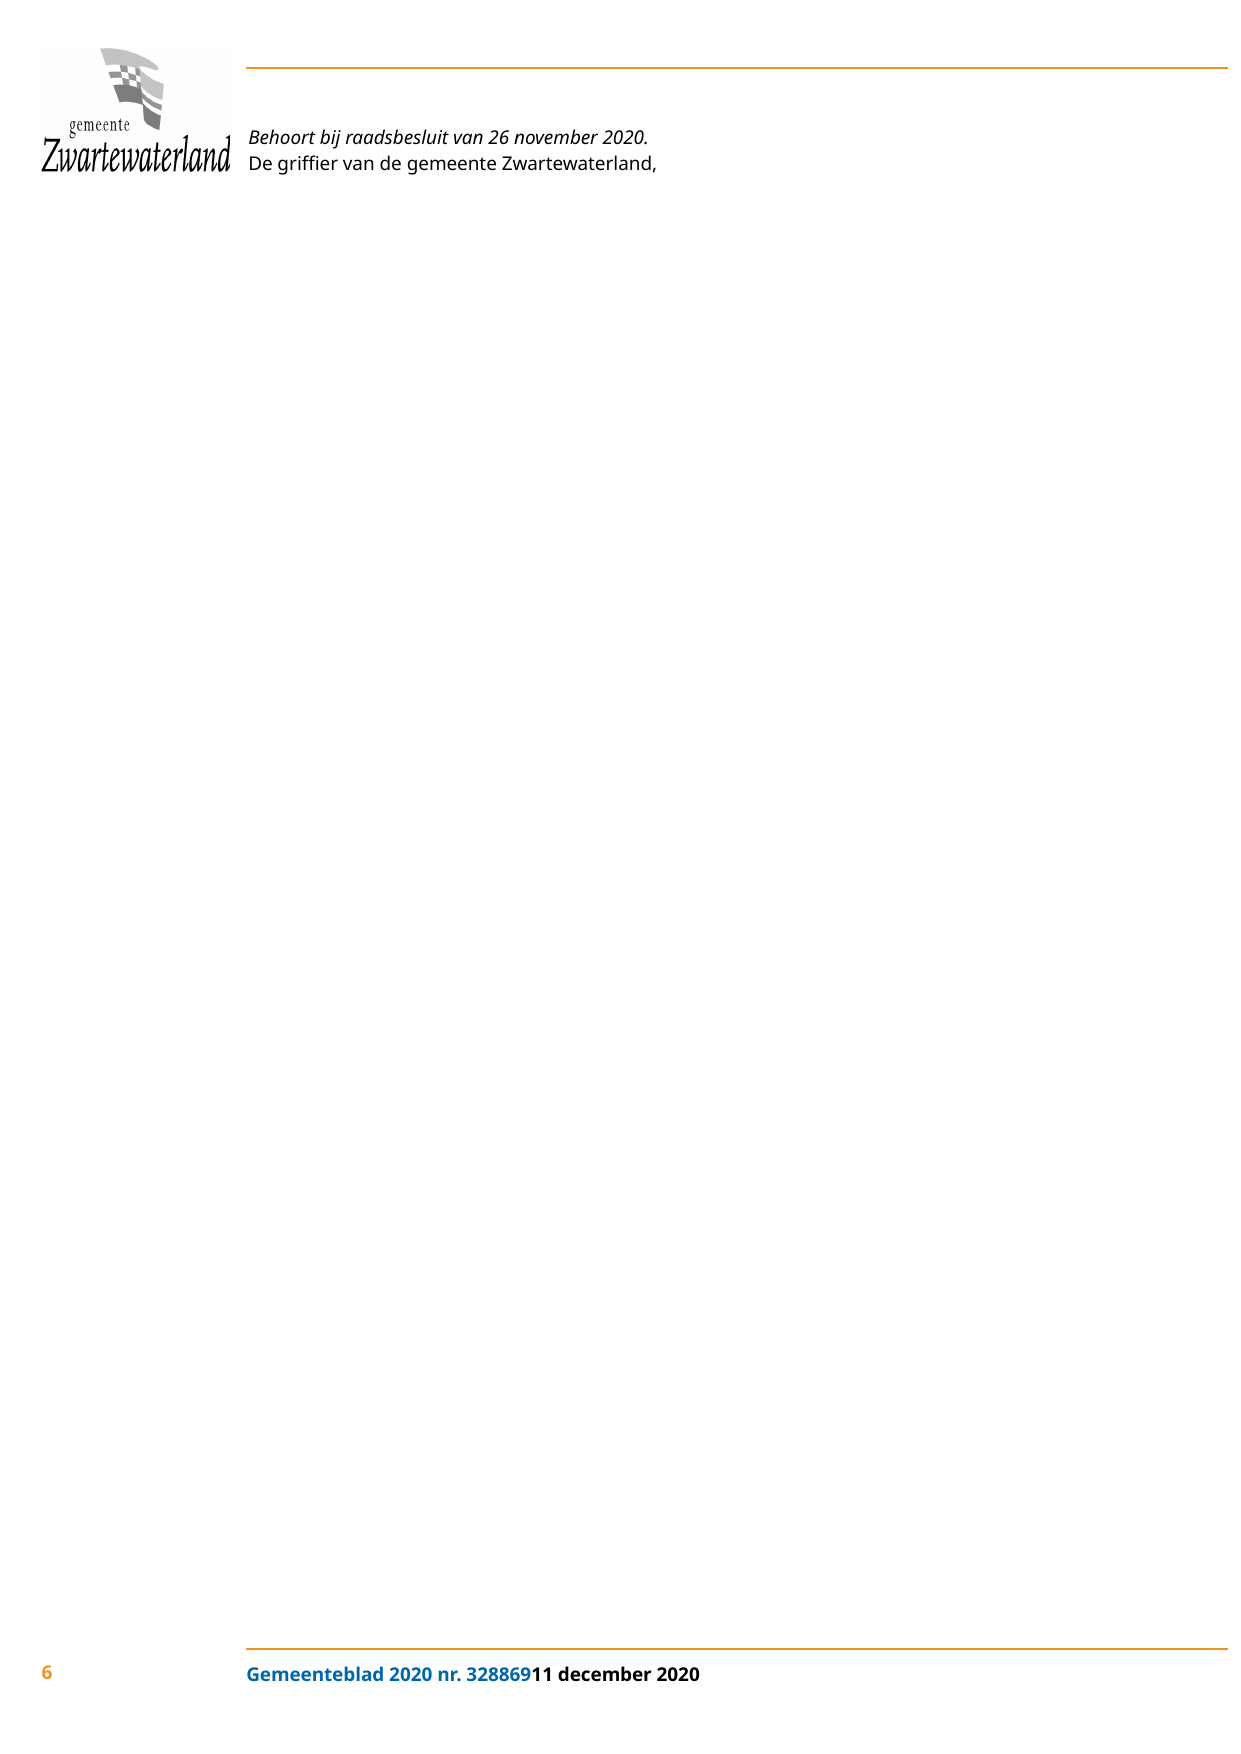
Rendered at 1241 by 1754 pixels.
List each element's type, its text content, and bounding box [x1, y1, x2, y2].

text Behoort bij raadsbesluit van 26 november 2020. [248, 124, 1152, 150]
text De griffier van de gemeente Zwartewaterland, [248, 150, 1152, 176]
picture [41, 47, 231, 172]
